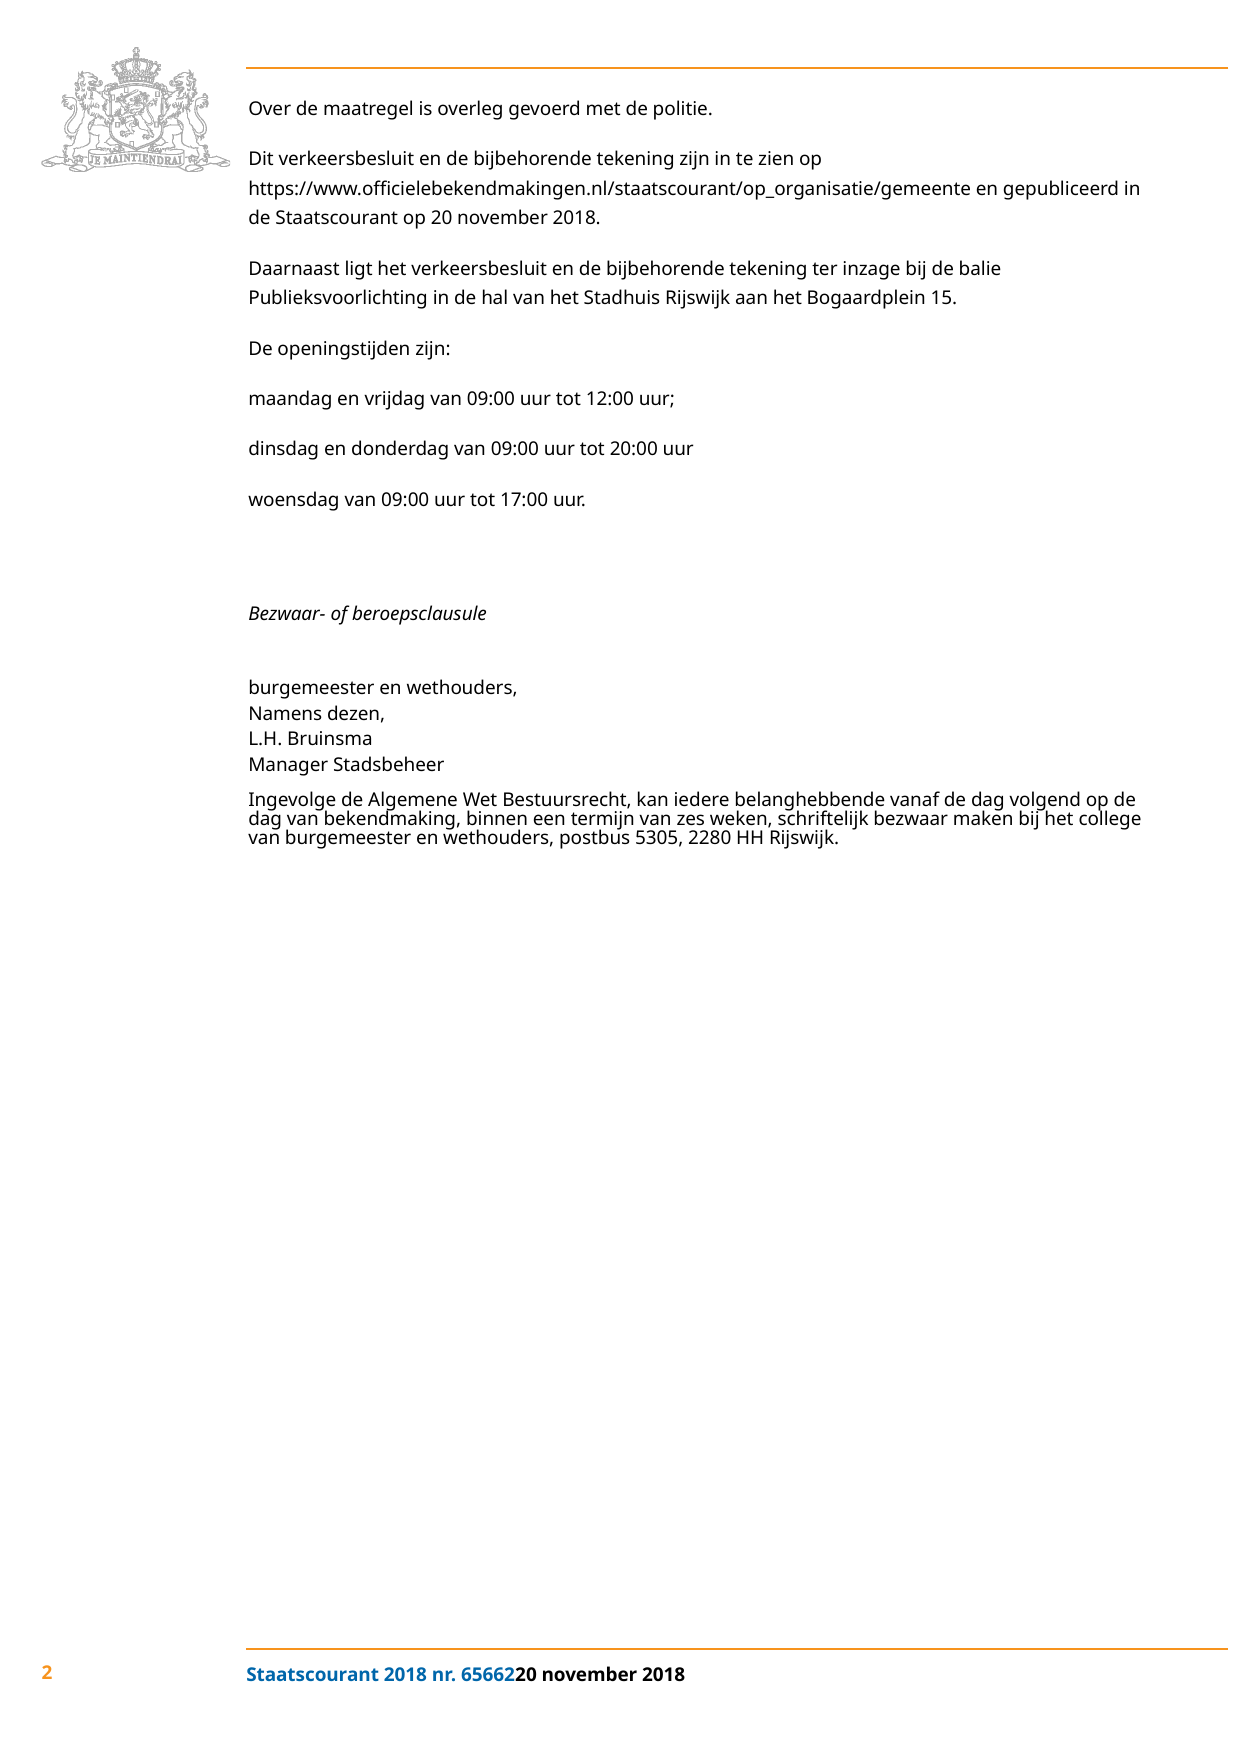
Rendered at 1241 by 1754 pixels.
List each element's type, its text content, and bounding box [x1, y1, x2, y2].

text Bezwaar- of beroepsclausule [248, 600, 1152, 626]
text burgemeester en wethouders, [248, 674, 1152, 700]
text Namens dezen, [248, 700, 1152, 725]
text Manager Stadsbeheer [248, 751, 1152, 777]
text Over de maatregel is overleg gevoerd met de politie. [248, 95, 1152, 121]
text woensdag van 09:00 uur tot 17:00 uur. [248, 486, 1152, 512]
text De openingstijden zijn: [248, 335, 1152, 361]
text Daarnaast ligt het verkeersbesluit en de bijbehorende tekening ter inzage bij de balie Publieksvoorlichting in de hal van het Stadhuis Rijswijk aan het Bogaardplein 15. [248, 255, 1152, 310]
text L.H. Bruinsma [248, 725, 1152, 751]
text Dit verkeersbesluit en de bijbehorende tekening zijn in te zien op https://www.officielebekendmakingen.nl/staatscourant/op_organisatie/gemeente en gepubliceerd in de Staatscourant op 20 november 2018. [248, 145, 1152, 230]
text Ingevolge de Algemene Wet Bestuursrecht, kan iedere belanghebbende vanaf de dag volgend op de dag van bekendmaking, binnen een termijn van zes weken, schriftelijk bezwaar maken bij het college van burgemeester en wethouders, postbus 5305, 2280 HH Rijswijk. [248, 791, 1152, 848]
text dinsdag en donderdag van 09:00 uur tot 20:00 uur [248, 436, 1152, 461]
text maandag en vrijdag van 09:00 uur tot 12:00 uur; [248, 385, 1152, 411]
picture [41, 47, 231, 172]
